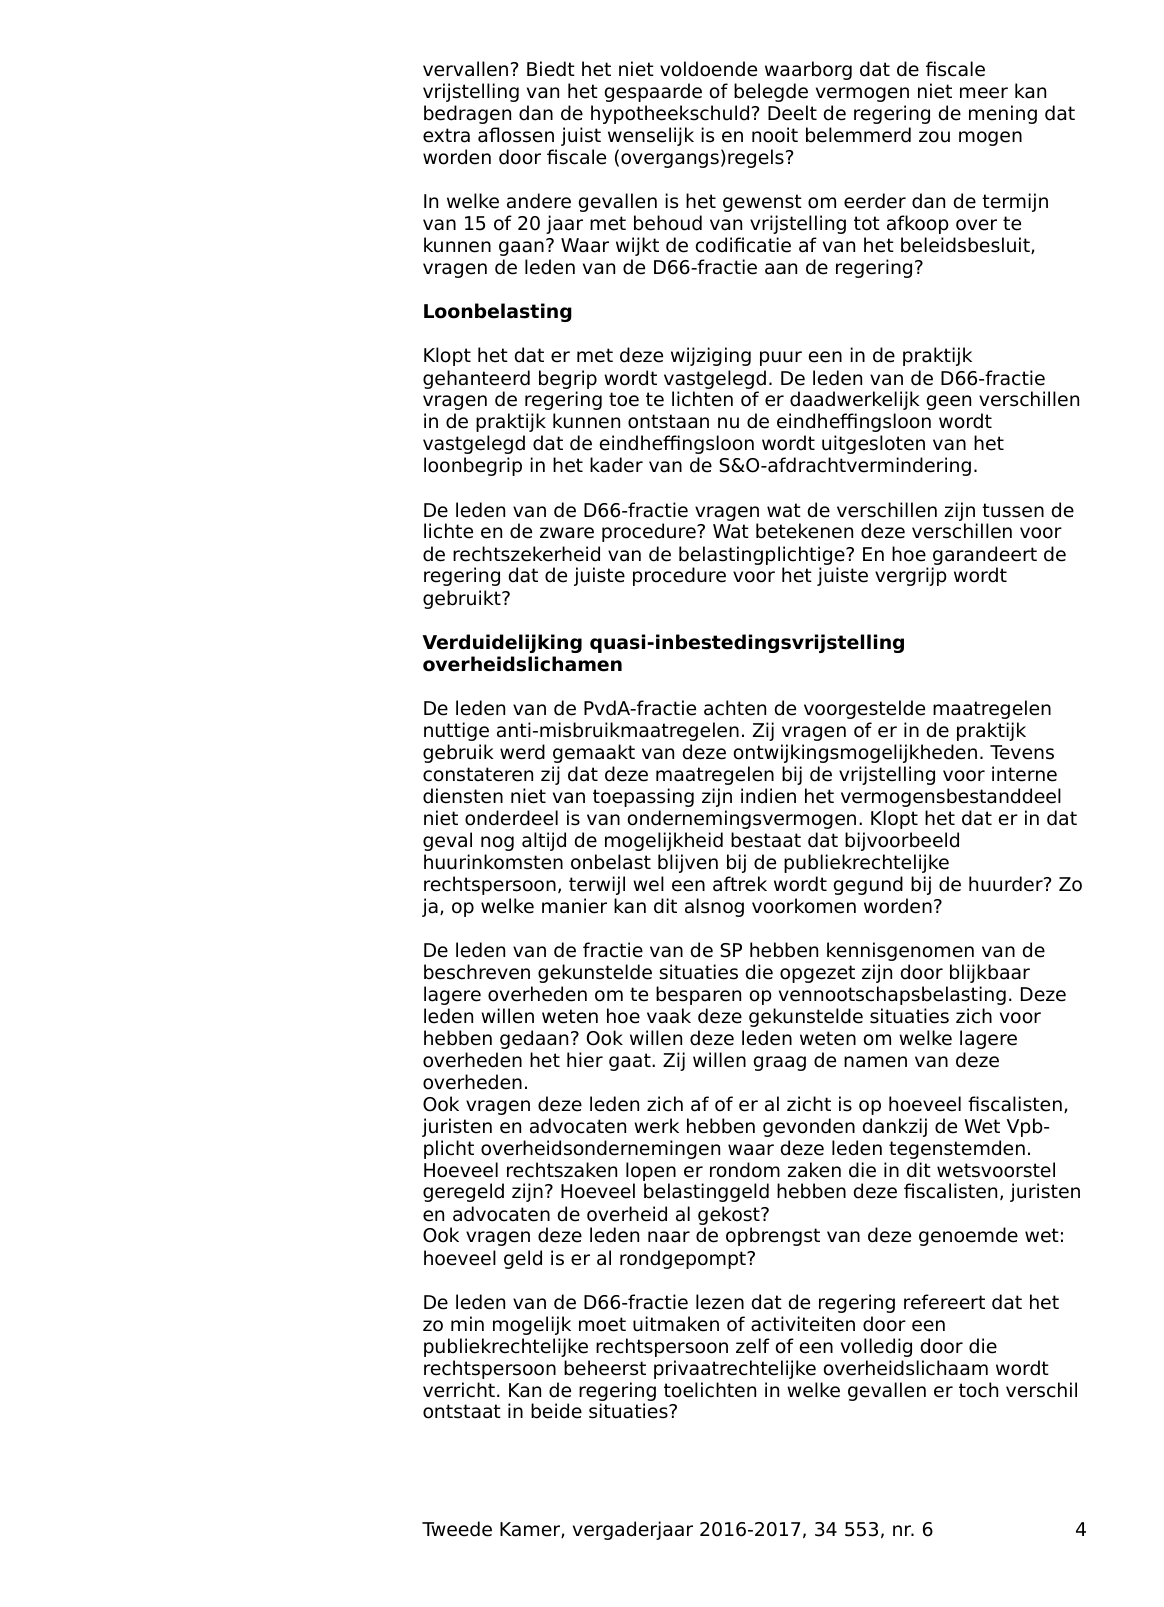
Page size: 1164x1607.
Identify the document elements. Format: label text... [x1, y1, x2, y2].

text In welke andere gevallen is het gewenst om eerder dan de termijn van 15 of 20 jaar met behoud van vrijstelling tot afkoop over te kunnen gaan? Waar wijkt de codificatie af van het beleidsbesluit, vragen de leden van de D66-fractie aan de regering? [422, 191, 1087, 279]
text vervallen? Biedt het niet voldoende waarborg dat de fiscale vrijstelling van het gespaarde of belegde vermogen niet meer kan bedragen dan de hypotheekschuld? Deelt de regering de mening dat extra aflossen juist wenselijk is en nooit belemmerd zou mogen worden door fiscale (overgangs)regels? [422, 59, 1087, 169]
text De leden van de fractie van de SP hebben kennisgenomen van de beschreven gekunstelde situaties die opgezet zijn door blijkbaar lagere overheden om te besparen op vennootschapsbelasting. Deze leden willen weten hoe vaak deze gekunstelde situaties zich voor hebben gedaan? Ook willen deze leden weten om welke lagere overheden het hier gaat. Zij willen graag de namen van deze overheden. [422, 940, 1087, 1093]
subtitle Verduidelijking quasi-inbestedingsvrijstelling overheidslichamen [422, 632, 1087, 676]
text De leden van de PvdA-fractie achten de voorgestelde maatregelen nuttige anti-misbruikmaatregelen. Zij vragen of er in de praktijk gebruik werd gemaakt van deze ontwijkingsmogelijkheden. Tevens constateren zij dat deze maatregelen bij de vrijstelling voor interne diensten niet van toepassing zijn indien het vermogensbestanddeel niet onderdeel is van ondernemingsvermogen. Klopt het dat er in dat geval nog altijd de mogelijkheid bestaat dat bijvoorbeeld huurinkomsten onbelast blijven bij de publiekrechtelijke rechtspersoon, terwijl wel een aftrek wordt gegund bij de huurder? Zo ja, op welke manier kan dit alsnog voorkomen worden? [422, 698, 1087, 917]
text Ook vragen deze leden zich af of er al zicht is op hoeveel fiscalisten, juristen en advocaten werk hebben gevonden dankzij de Wet Vpb-plicht overheidsondernemingen waar deze leden tegenstemden. Hoeveel rechtszaken lopen er rondom zaken die in dit wetsvoorstel geregeld zijn? Hoeveel belastinggeld hebben deze fiscalisten, juristen en advocaten de overheid al gekost? [422, 1093, 1087, 1225]
text De leden van de D66-fractie vragen wat de verschillen zijn tussen de lichte en de zware procedure? Wat betekenen deze verschillen voor de rechtszekerheid van de belastingplichtige? En hoe garandeert de regering dat de juiste procedure voor het juiste vergrijp wordt gebruikt? [422, 499, 1087, 609]
text Klopt het dat er met deze wijziging puur een in de praktijk gehanteerd begrip wordt vastgelegd. De leden van de D66-fractie vragen de regering toe te lichten of er daadwerkelijk geen verschillen in de praktijk kunnen ontstaan nu de eindheffingsloon wordt vastgelegd dat de eindheffingsloon wordt uitgesloten van het loonbegrip in het kader van de S&O-afdrachtvermindering. [422, 345, 1087, 477]
text De leden van de D66-fractie lezen dat de regering refereert dat het zo min mogelijk moet uitmaken of activiteiten door een publiekrechtelijke rechtspersoon zelf of een volledig door die rechtspersoon beheerst privaatrechtelijke overheidslichaam wordt verricht. Kan de regering toelichten in welke gevallen er toch verschil ontstaat in beide situaties? [422, 1292, 1087, 1423]
text Ook vragen deze leden naar de opbrengst van deze genoemde wet: hoeveel geld is er al rondgepompt? [422, 1225, 1087, 1269]
subtitle Loonbelasting [422, 301, 1087, 323]
